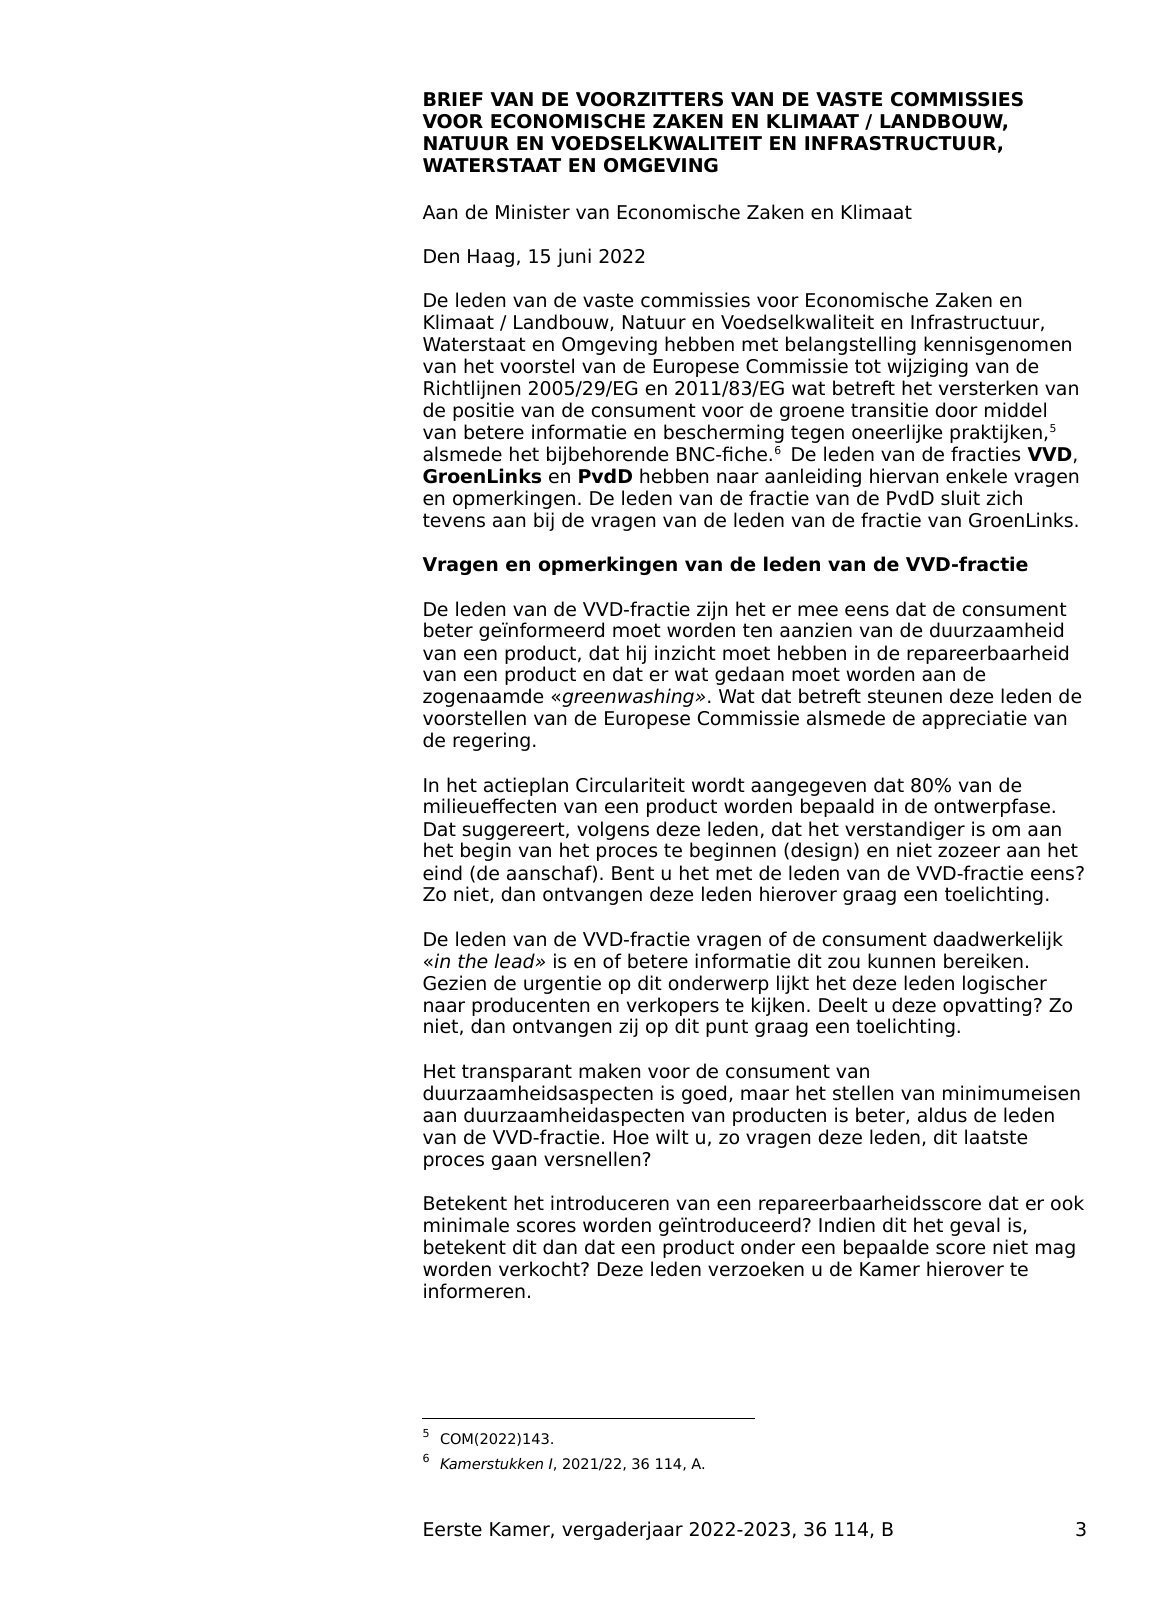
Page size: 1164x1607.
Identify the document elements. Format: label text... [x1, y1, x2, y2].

text Het transparant maken voor de consument van duurzaamheidsaspecten is goed, maar het stellen van minimumeisen aan duurzaamheidaspecten van producten is beter, aldus de leden van de VVD-fractie. Hoe wilt u, zo vragen deze leden, dit laatste proces gaan versnellen? [422, 1061, 1087, 1171]
text Aan de Minister van Economische Zaken en Klimaat [422, 202, 1087, 224]
subtitle Vragen en opmerkingen van de leden van de VVD-fractie [422, 554, 1087, 576]
text COM(2022)143. [422, 1427, 1087, 1449]
text Kamerstukken I, 2021/22, 36 114, A. [422, 1452, 1087, 1474]
text De leden van de VVD-fractie vragen of de consument daadwerkelijk «in the lead» is en of betere informatie dit zou kunnen bereiken. Gezien de urgentie op dit onderwerp lijkt het deze leden logischer naar producenten en verkopers te kijken. Deelt u deze opvatting? Zo niet, dan ontvangen zij op dit punt graag een toelichting. [422, 928, 1087, 1038]
text De leden van de vaste commissies voor Economische Zaken en Klimaat / Landbouw, Natuur en Voedselkwaliteit en Infrastructuur, Waterstaat en Omgeving hebben met belangstelling kennisgenomen van het voorstel van de Europese Commissie tot wijziging van de Richtlijnen 2005/29/EG en 2011/83/EG wat betreft het versterken van de positie van de consument voor de groene transitie door middel van betere informatie en bescherming tegen oneerlijke praktijken, alsmede het bijbehorende BNC-fiche. De leden van de fracties VVD, GroenLinks en PvdD hebben naar aanleiding hiervan enkele vragen en opmerkingen. De leden van de fractie van de PvdD sluit zich tevens aan bij de vragen van de leden van de fractie van GroenLinks. [422, 290, 1087, 532]
text In het actieplan Circulariteit wordt aangegeven dat 80% van de milieueffecten van een product worden bepaald in de ontwerpfase. Dat suggereert, volgens deze leden, dat het verstandiger is om aan het begin van het proces te beginnen (design) en niet zozeer aan het eind (de aanschaf). Bent u het met de leden van de VVD-fractie eens? Zo niet, dan ontvangen deze leden hierover graag een toelichting. [422, 774, 1087, 906]
subtitle BRIEF VAN DE VOORZITTERS VAN DE VASTE COMMISSIES VOOR ECONOMISCHE ZAKEN EN KLIMAAT / LANDBOUW, NATUUR EN VOEDSELKWALITEIT EN INFRASTRUCTUUR, WATERSTAAT EN OMGEVING [422, 89, 1087, 177]
text De leden van de VVD-fractie zijn het er mee eens dat de consument beter geïnformeerd moet worden ten aanzien van de duurzaamheid van een product, dat hij inzicht moet hebben in de repareerbaarheid van een product en dat er wat gedaan moet worden aan de zogenaamde «greenwashing». Wat dat betreft steunen deze leden de voorstellen van de Europese Commissie alsmede de appreciatie van de regering. [422, 598, 1087, 752]
text Den Haag, 15 juni 2022 [422, 246, 1087, 268]
text Betekent het introduceren van een repareerbaarheidsscore dat er ook minimale scores worden geïntroduceerd? Indien dit het geval is, betekent dit dan dat een product onder een bepaalde score niet mag worden verkocht? Deze leden verzoeken u de Kamer hierover te informeren. [422, 1193, 1087, 1303]
